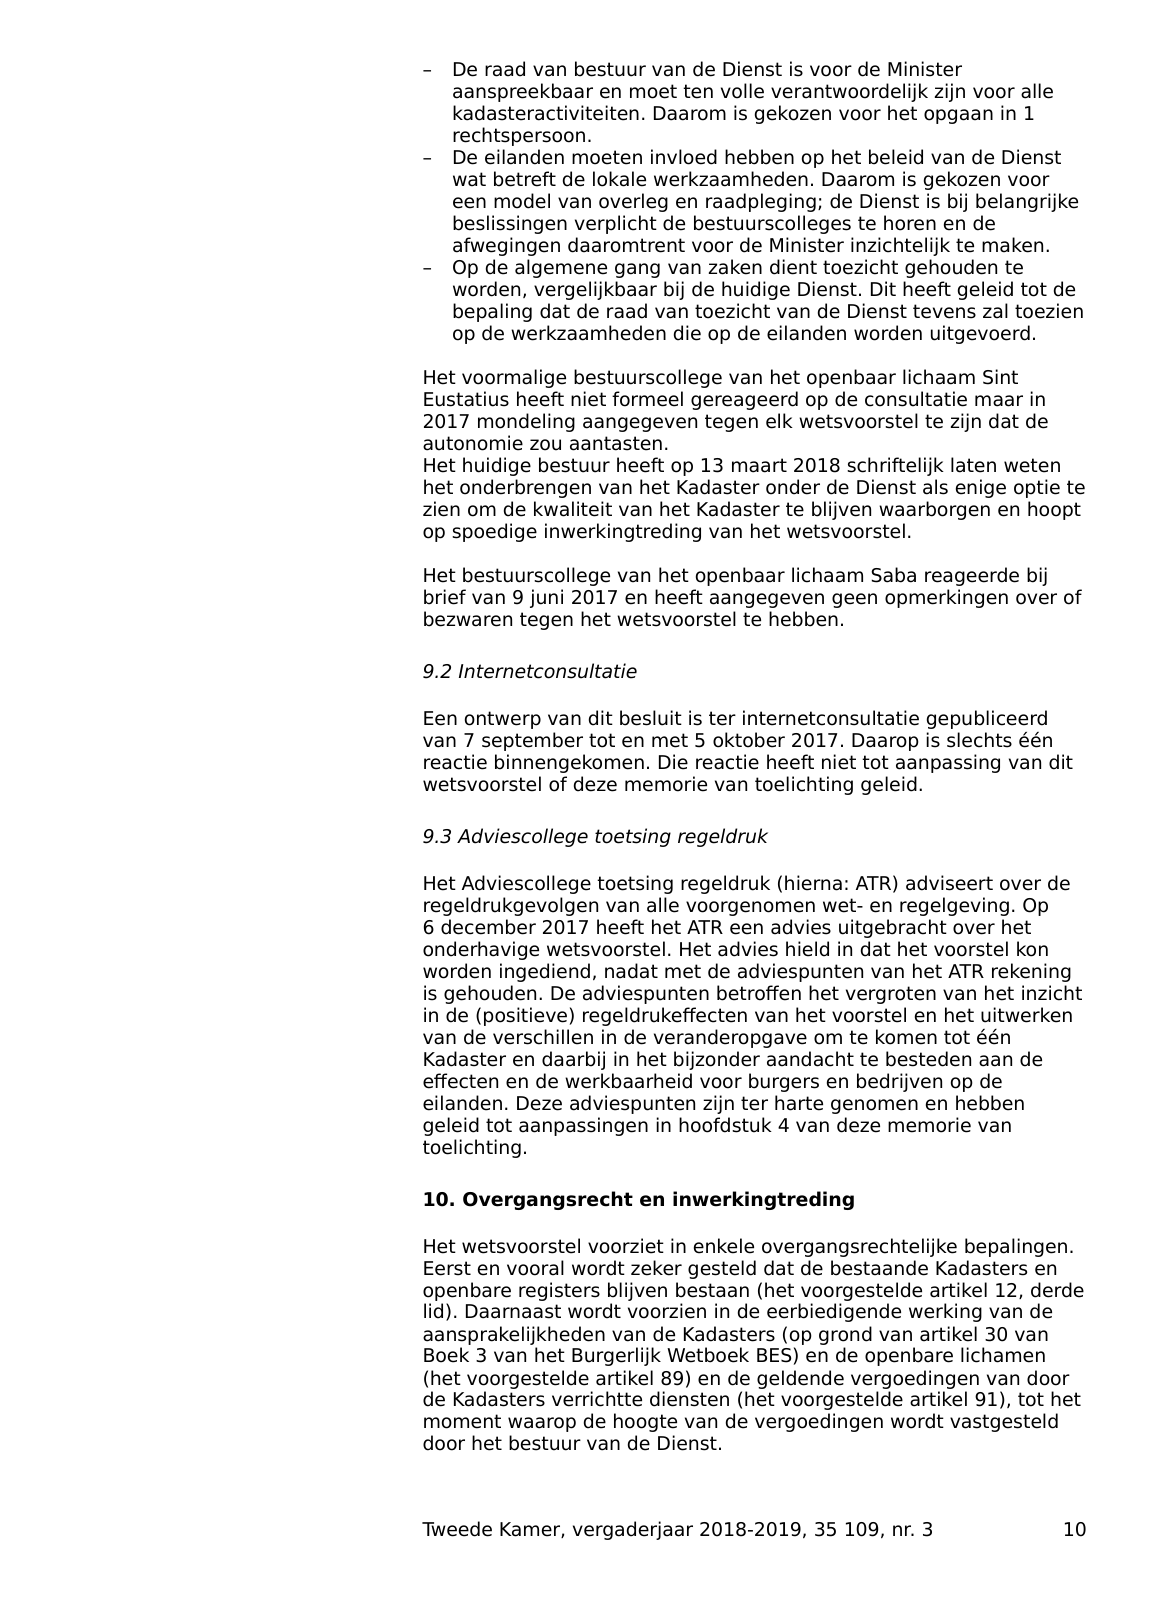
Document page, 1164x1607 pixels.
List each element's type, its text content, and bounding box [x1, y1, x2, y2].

text Het bestuurscollege van het openbaar lichaam Saba reageerde bij brief van 9 juni 2017 en heeft aangegeven geen opmerkingen over of bezwaren tegen het wetsvoorstel te hebben. [422, 565, 1087, 631]
text – Op de algemene gang van zaken dient toezicht gehouden te worden, vergelijkbaar bij de huidige Dienst. Dit heeft geleid tot de bepaling dat de raad van toezicht van de Dienst tevens zal toezien op de werkzaamheden die op de eilanden worden uitgevoerd. [422, 257, 1087, 345]
text Het huidige bestuur heeft op 13 maart 2018 schriftelijk laten weten het onderbrengen van het Kadaster onder de Dienst als enige optie te zien om de kwaliteit van het Kadaster te blijven waarborgen en hoopt op spoedige inwerkingtreding van het wetsvoorstel. [422, 455, 1087, 543]
text – De eilanden moeten invloed hebben op het beleid van de Dienst wat betreft de lokale werkzaamheden. Daarom is gekozen voor een model van overleg en raadpleging; de Dienst is bij belangrijke beslissingen verplicht de bestuurscolleges te horen en de afwegingen daaromtrent voor de Minister inzichtelijk te maken. [422, 147, 1087, 257]
text Het wetsvoorstel voorziet in enkele overgangsrechtelijke bepalingen. Eerst en vooral wordt zeker gesteld dat de bestaande Kadasters en openbare registers blijven bestaan (het voorgestelde artikel 12, derde lid). Daarnaast wordt voorzien in de eerbiedigende werking van de aansprakelijkheden van de Kadasters (op grond van artikel 30 van Boek 3 van het Burgerlijk Wetboek BES) en de openbare lichamen (het voorgestelde artikel 89) en de geldende vergoedingen van door de Kadasters verrichtte diensten (het voorgestelde artikel 91), tot het moment waarop de hoogte van de vergoedingen wordt vastgesteld door het bestuur van de Dienst. [422, 1236, 1087, 1455]
text Het voormalige bestuurscollege van het openbaar lichaam Sint Eustatius heeft niet formeel gereageerd op de consultatie maar in 2017 mondeling aangegeven tegen elk wetsvoorstel te zijn dat de autonomie zou aantasten. [422, 367, 1087, 455]
subtitle 10. Overgangsrecht en inwerkingtreding [422, 1188, 1087, 1211]
text Het Adviescollege toetsing regeldruk (hierna: ATR) adviseert over de regeldrukgevolgen van alle voorgenomen wet- en regelgeving. Op 6 december 2017 heeft het ATR een advies uitgebracht over het onderhavige wetsvoorstel. Het advies hield in dat het voorstel kon worden ingediend, nadat met de adviespunten van het ATR rekening is gehouden. De adviespunten betroffen het vergroten van het inzicht in de (positieve) regeldrukeffecten van het voorstel en het uitwerken van de verschillen in de veranderopgave om te komen tot één Kadaster en daarbij in het bijzonder aandacht te besteden aan de effecten en de werkbaarheid voor burgers en bedrijven op de eilanden. Deze adviespunten zijn ter harte genomen en hebben geleid tot aanpassingen in hoofdstuk 4 van deze memorie van toelichting. [422, 873, 1087, 1158]
subtitle 9.2 Internetconsultatie [422, 661, 1087, 683]
subtitle 9.3 Adviescollege toetsing regeldruk [422, 826, 1087, 848]
text – De raad van bestuur van de Dienst is voor de Minister aanspreekbaar en moet ten volle verantwoordelijk zijn voor alle kadasteractiviteiten. Daarom is gekozen voor het opgaan in 1 rechtspersoon. [422, 59, 1087, 147]
text Een ontwerp van dit besluit is ter internetconsultatie gepubliceerd van 7 september tot en met 5 oktober 2017. Daarop is slechts één reactie binnengekomen. Die reactie heeft niet tot aanpassing van dit wetsvoorstel of deze memorie van toelichting geleid. [422, 708, 1087, 796]
